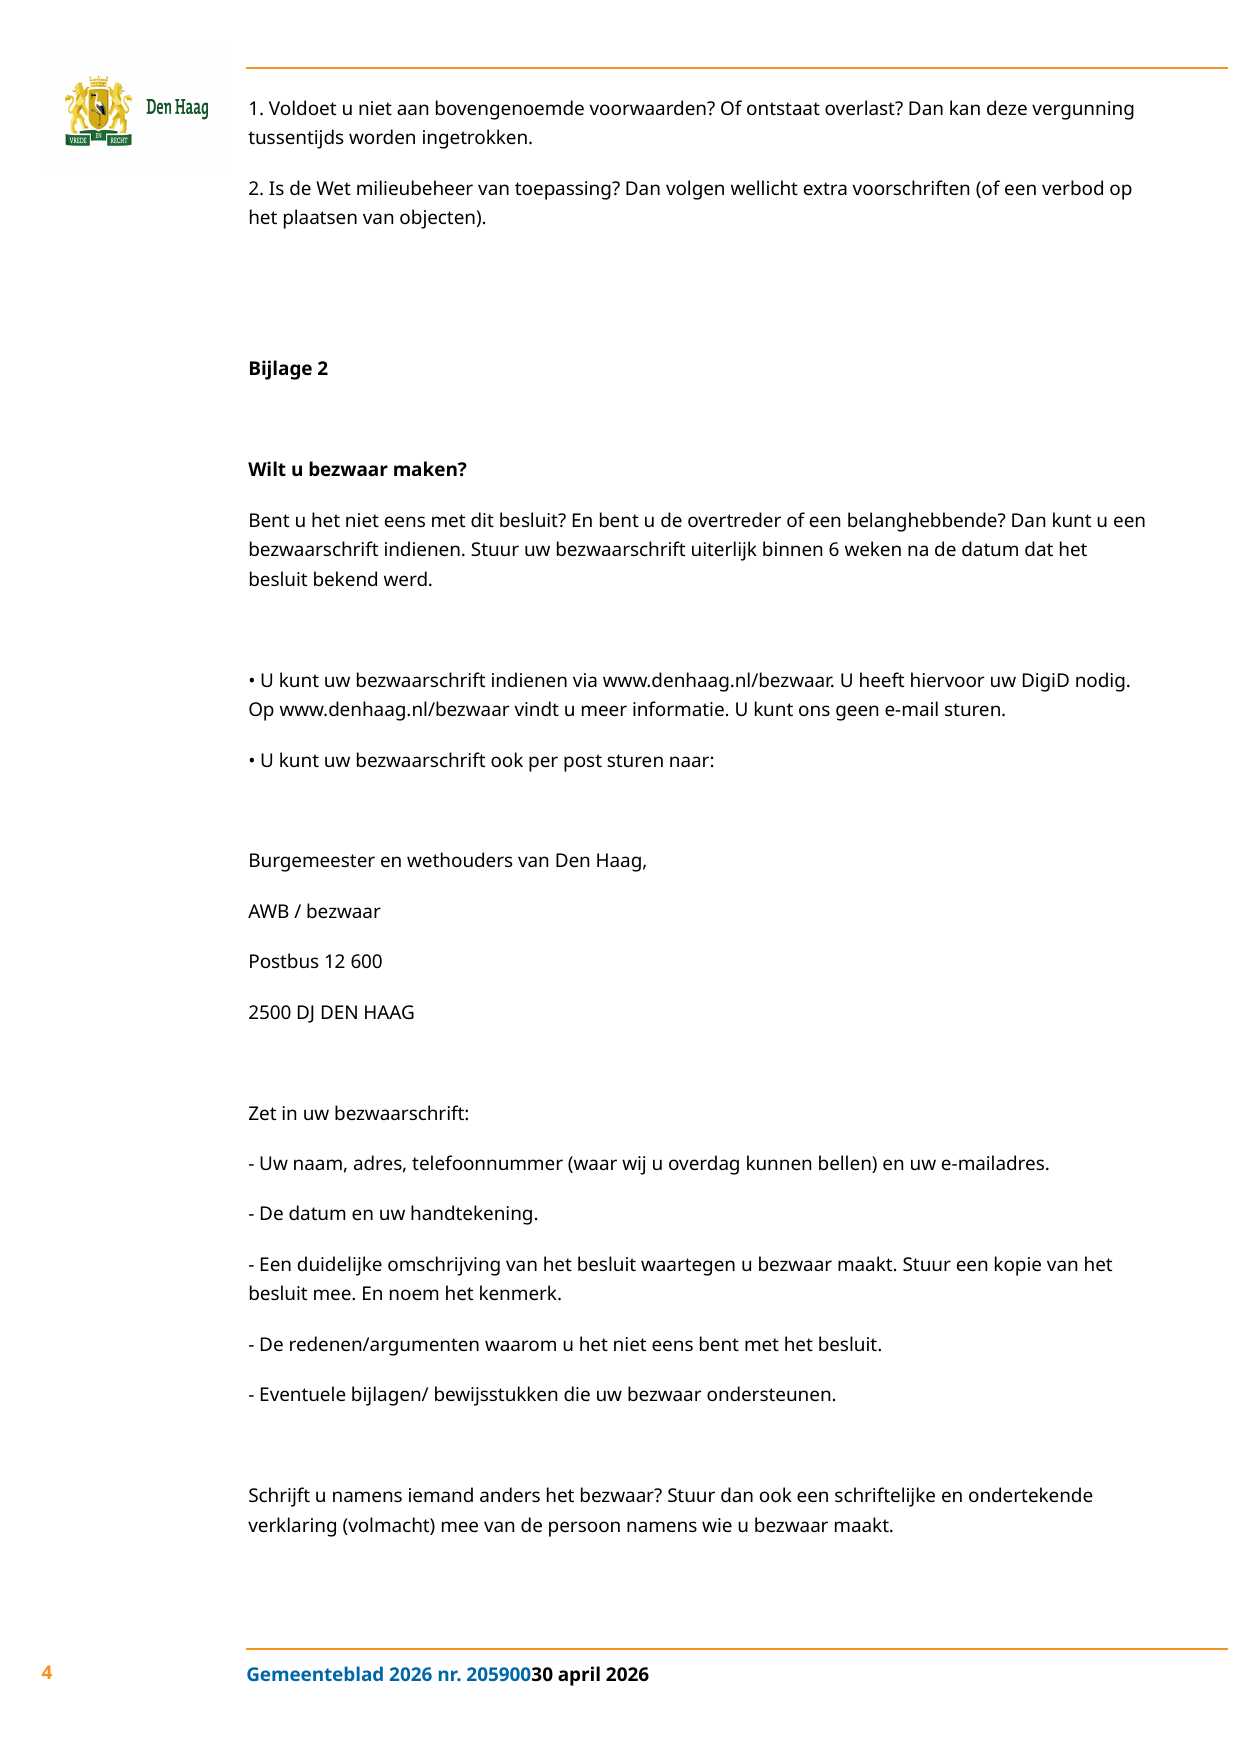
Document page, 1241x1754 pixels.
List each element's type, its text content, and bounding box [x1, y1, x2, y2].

text - De redenen/argumenten waarom u het niet eens bent met het besluit. [248, 1331, 1152, 1357]
text 2500 DJ DEN HAAG [248, 999, 1152, 1025]
text Burgemeester en wethouders van Den Haag, [248, 848, 1152, 873]
text - De datum en uw handtekening. [248, 1201, 1152, 1226]
text 2. Is de Wet milieubeheer van toepassing? Dan volgen wellicht extra voorschriften (of een verbod op het plaatsen van objecten). [248, 175, 1152, 230]
text Wilt u bezwaar maken? [248, 456, 1152, 482]
picture [41, 47, 231, 172]
text Zet in uw bezwaarschrift: [248, 1100, 1152, 1126]
text Bijlage 2 [248, 356, 1152, 381]
text • U kunt uw bezwaarschrift ook per post sturen naar: [248, 747, 1152, 773]
text Schrijft u namens iemand anders het bezwaar? Stuur dan ook een schriftelijke en ondertekende verklaring (volmacht) mee van de persoon namens wie u bezwaar maakt. [248, 1482, 1152, 1538]
text - Uw naam, adres, telefoonnummer (waar wij u overdag kunnen bellen) en uw e-mailadres. [248, 1150, 1152, 1176]
text • U kunt uw bezwaarschrift indienen via www.denhaag.nl/bezwaar. U heeft hiervoor uw DigiD nodig. Op www.denhaag.nl/bezwaar vindt u meer informatie. U kunt ons geen e-mail sturen. [248, 667, 1152, 722]
text AWB / bezwaar [248, 898, 1152, 924]
text 1. Voldoet u niet aan bovengenoemde voorwaarden? Of ontstaat overlast? Dan kan deze vergunning tussentijds worden ingetrokken. [248, 95, 1152, 150]
text Bent u het niet eens met dit besluit? En bent u de overtreder of een belanghebbende? Dan kunt u een bezwaarschrift indienen. Stuur uw bezwaarschrift uiterlijk binnen 6 weken na de datum dat het besluit bekend werd. [248, 507, 1152, 592]
text - Een duidelijke omschrijving van het besluit waartegen u bezwaar maakt. Stuur een kopie van het besluit mee. En noem het kenmerk. [248, 1251, 1152, 1306]
text - Eventuele bijlagen/ bewijsstukken die uw bezwaar ondersteunen. [248, 1381, 1152, 1407]
text Postbus 12 600 [248, 948, 1152, 974]
